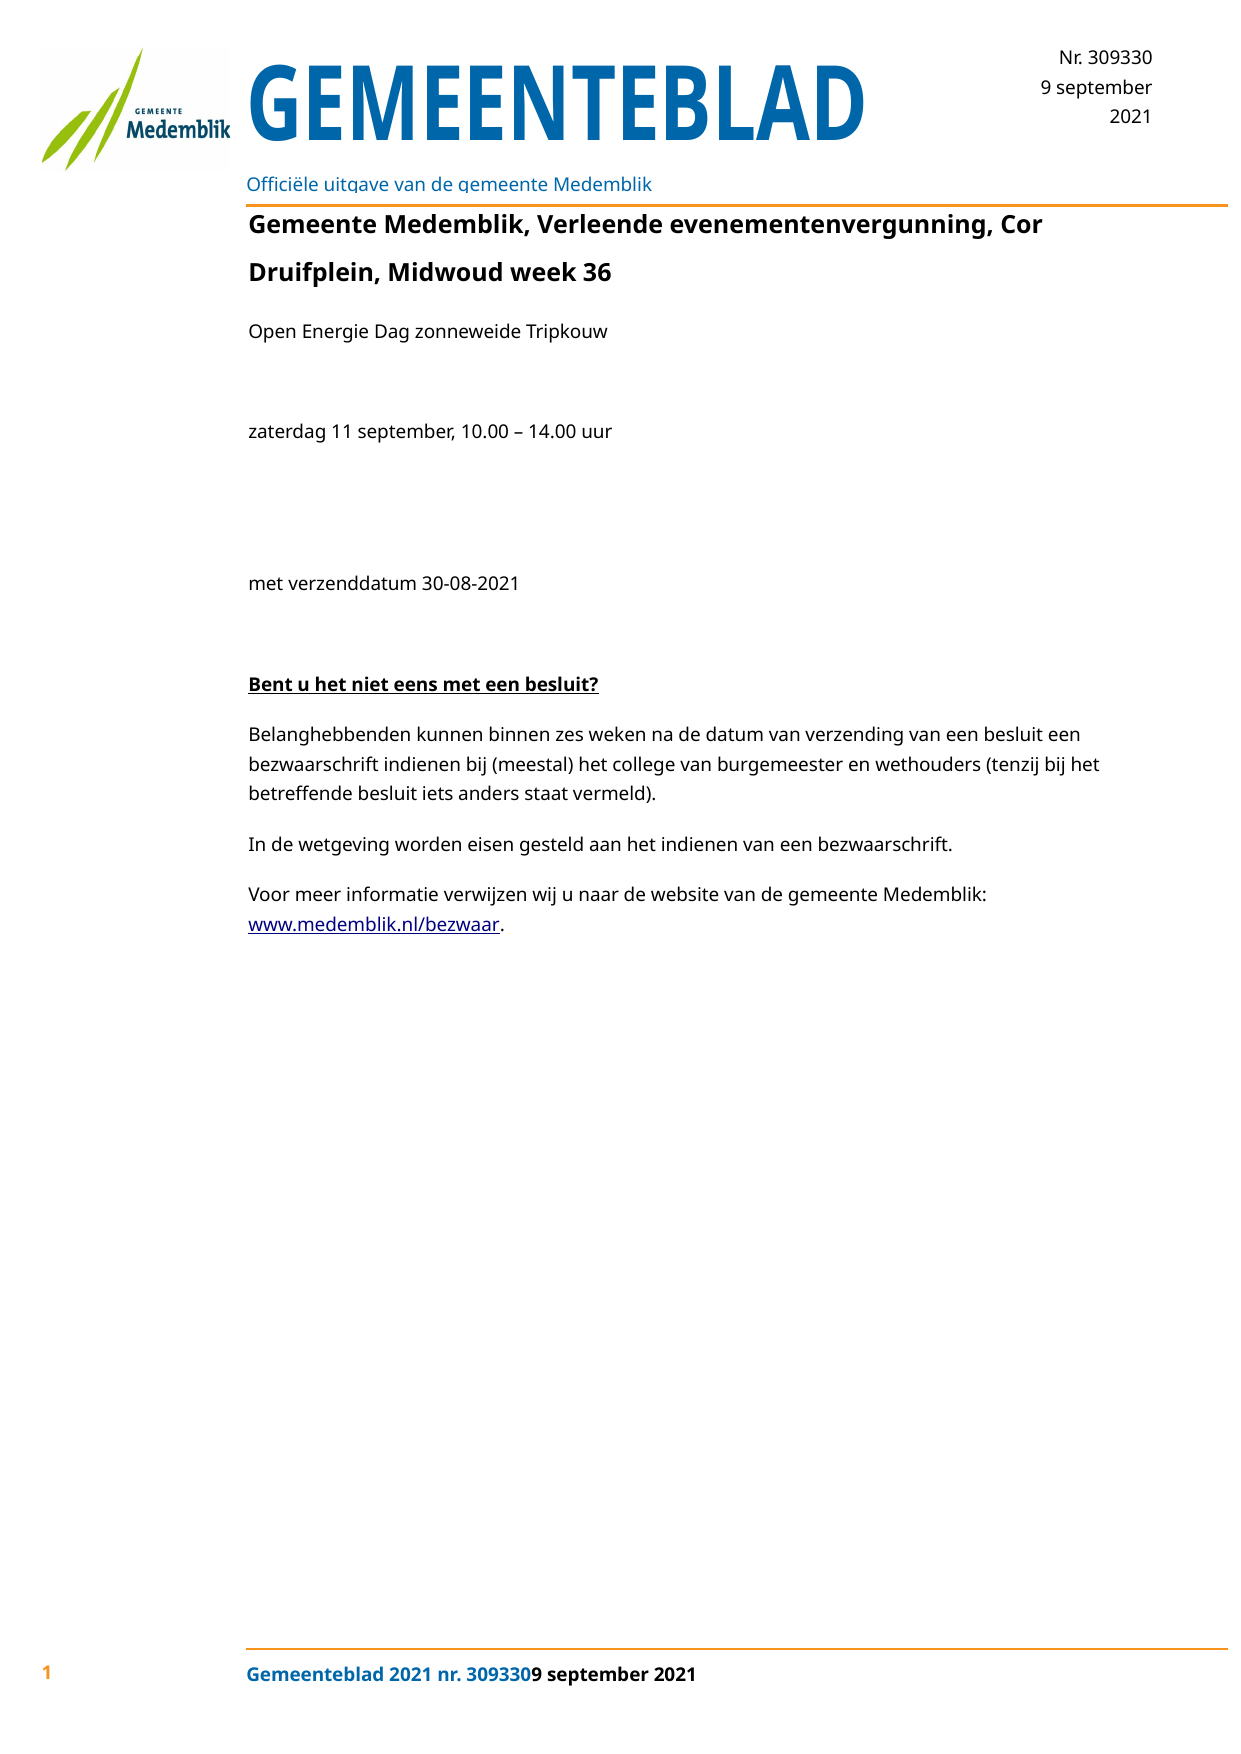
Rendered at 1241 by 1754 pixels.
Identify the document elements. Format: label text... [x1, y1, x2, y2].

text Open Energie Dag zonneweide Tripkouw [248, 318, 1152, 344]
text zaterdag 11 september, 10.00 – 14.00 uur [248, 419, 1152, 444]
text Gemeente Medemblik, Verleende evenementenvergunning, Cor Druifplein, Midwoud week 36 [248, 207, 1152, 288]
text In de wetgeving worden eisen gesteld aan het indienen van een bezwaarschrift. [248, 831, 1152, 857]
text Belanghebbenden kunnen binnen zes weken na de datum van verzending van een besluit een bezwaarschrift indienen bij (meestal) het college van burgemeester en wethouders (tenzij bij het betreffende besluit iets anders staat vermeld). [248, 721, 1152, 806]
text Bent u het niet eens met een besluit? [248, 671, 1152, 697]
picture [41, 47, 231, 172]
text met verzenddatum 30-08-2021 [248, 570, 1152, 596]
text Voor meer informatie verwijzen wij u naar de website van de gemeente Medemblik: www.medemblik.nl/bezwaar. [248, 881, 1152, 937]
